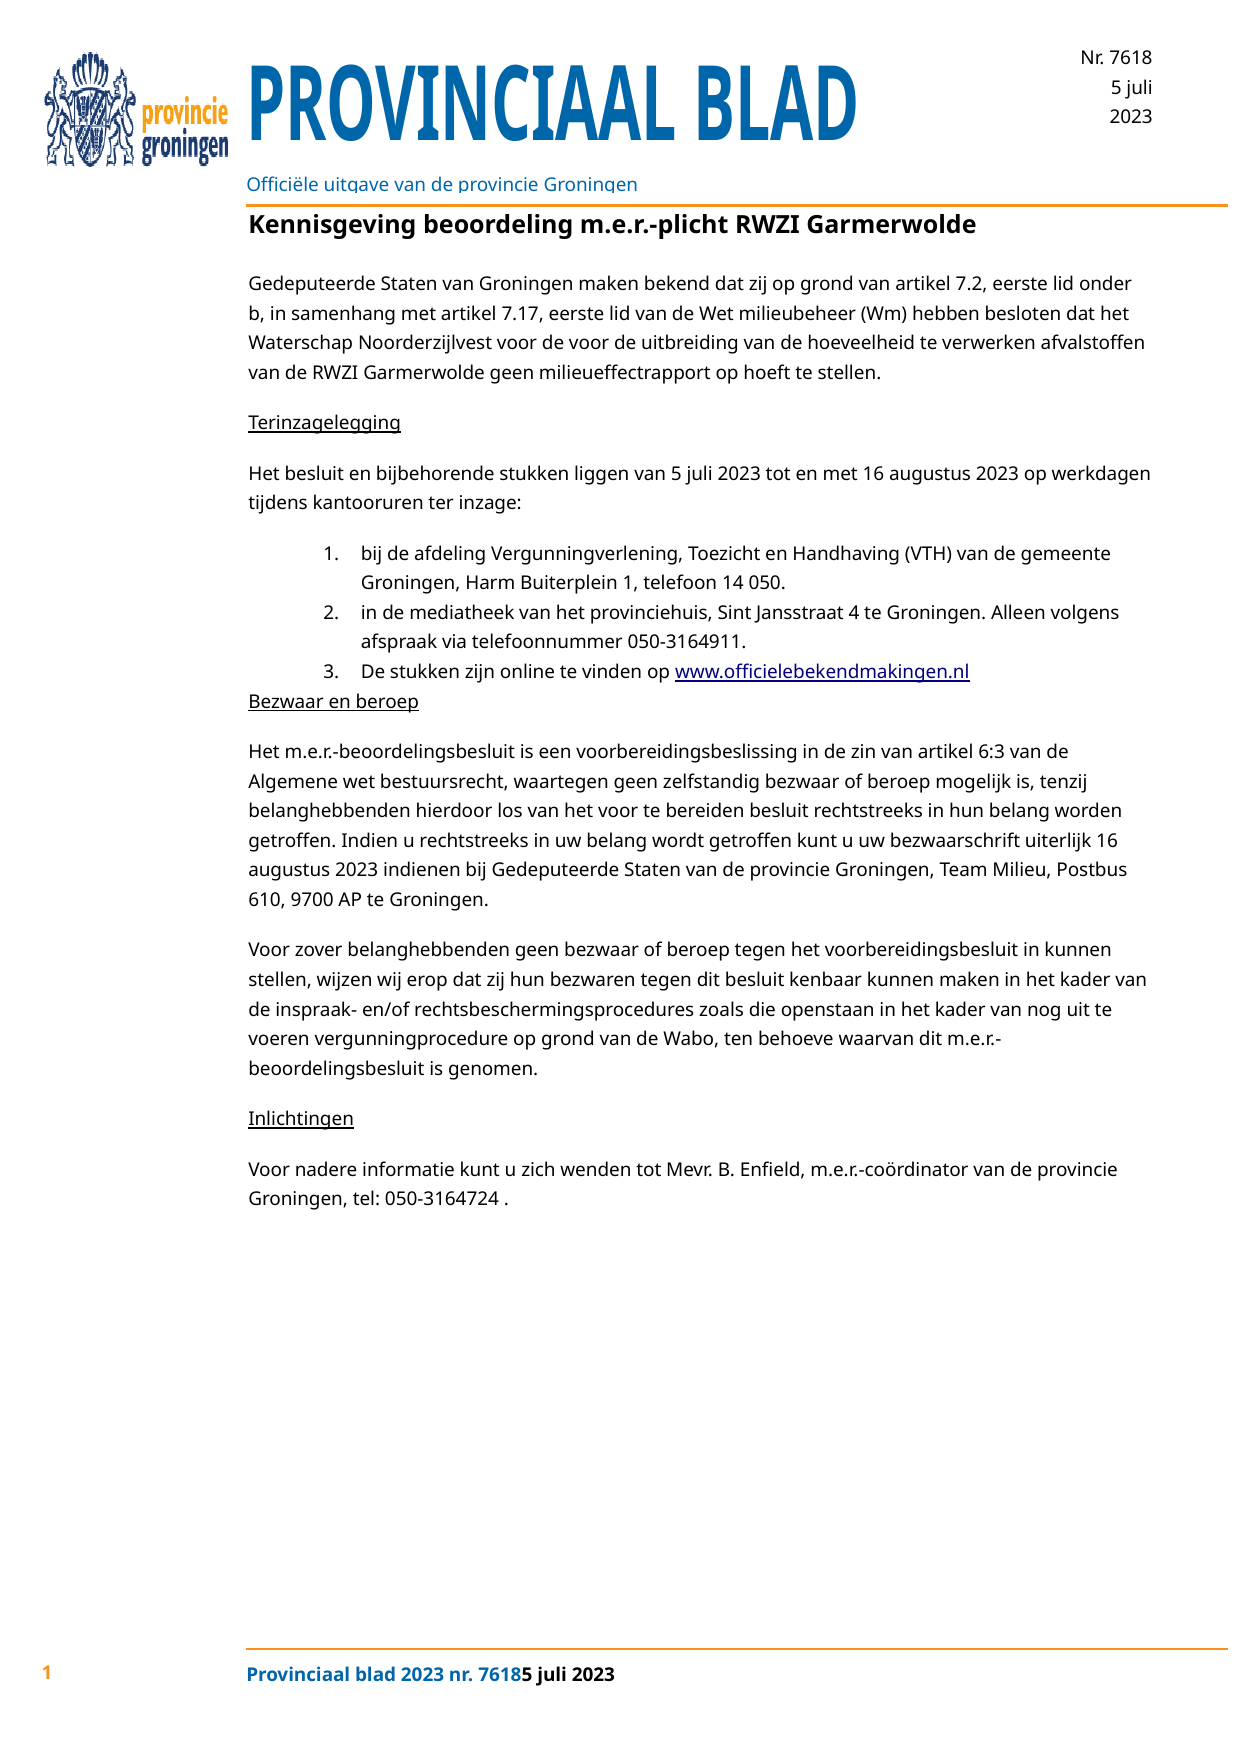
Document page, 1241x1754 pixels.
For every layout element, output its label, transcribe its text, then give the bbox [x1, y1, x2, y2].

text Het m.e.r.-beoordelingsbesluit is een voorbereidingsbeslissing in de zin van artikel 6:3 van de Algemene wet bestuursrecht, waartegen geen zelfstandig bezwaar of beroep mogelijk is, tenzij belanghebbenden hierdoor los van het voor te bereiden besluit rechtstreeks in hun belang worden getroffen. Indien u rechtstreeks in uw belang wordt getroffen kunt u uw bezwaarschrift uiterlijk 16 augustus 2023 indienen bij Gedeputeerde Staten van de provincie Groningen, Team Milieu, Postbus 610, 9700 AP te Groningen. [248, 738, 1152, 912]
text Voor zover belanghebbenden geen bezwaar of beroep tegen het voorbereidingsbesluit in kunnen stellen, wijzen wij erop dat zij hun bezwaren tegen dit besluit kenbaar kunnen maken in het kader van de inspraak- en/of rechtsbeschermingsprocedures zoals die openstaan in het kader van nog uit te voeren vergunningprocedure op grond van de Wabo, ten behoeve waarvan dit m.e.r.-beoordelingsbesluit is genomen. [248, 937, 1152, 1081]
list De stukken zijn online te vinden op www.officielebekendmakingen.nl [323, 658, 1152, 684]
text Bezwaar en beroep [248, 688, 1152, 713]
list bij de afdeling Vergunningverlening, Toezicht en Handhaving (VTH) van de gemeente Groningen, Harm Buiterplein 1, telefoon 14 050. [323, 540, 1152, 595]
text Inlichtingen [248, 1105, 1152, 1131]
text Voor nadere informatie kunt u zich wenden tot Mevr. B. Enfield, m.e.r.-coördinator van de provincie Groningen, tel: 050-3164724 . [248, 1156, 1152, 1211]
list in de mediatheek van het provinciehuis, Sint Jansstraat 4 te Groningen. Alleen volgens afspraak via telefoonnummer 050-3164911. [323, 599, 1152, 654]
text Terinzagelegging [248, 409, 1152, 435]
picture [41, 47, 231, 172]
text Het besluit en bijbehorende stukken liggen van 5 juli 2023 tot en met 16 augustus 2023 op werkdagen tijdens kantooruren ter inzage: [248, 460, 1152, 515]
text Gedeputeerde Staten van Groningen maken bekend dat zij op grond van artikel 7.2, eerste lid onder b, in samenhang met artikel 7.17, eerste lid van de Wet milieubeheer (Wm) hebben besloten dat het Waterschap Noorderzijlvest voor de voor de uitbreiding van de hoeveelheid te verwerken afvalstoffen van de RWZI Garmerwolde geen milieueffectrapport op hoeft te stellen. [248, 270, 1152, 385]
text Kennisgeving beoordeling m.e.r.-plicht RWZI Garmerwolde [248, 207, 1152, 241]
